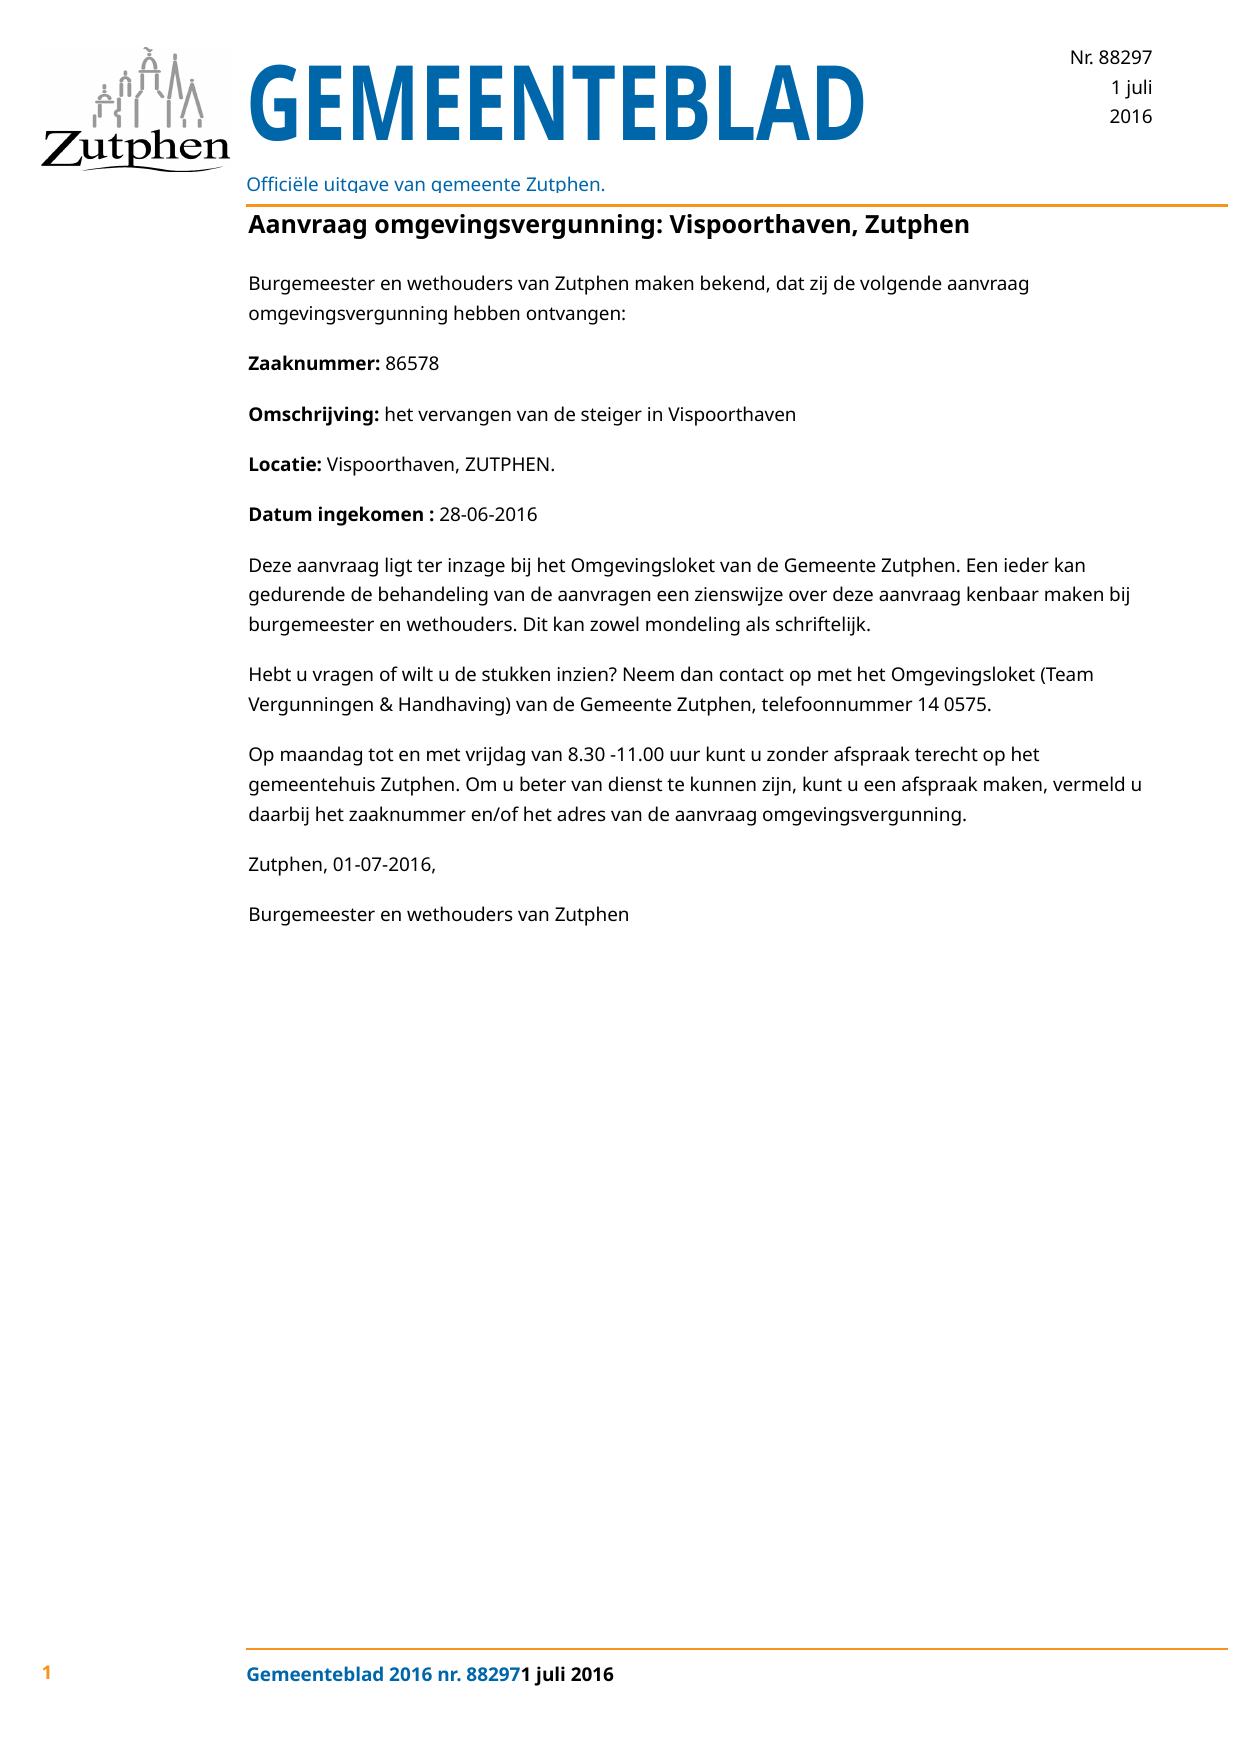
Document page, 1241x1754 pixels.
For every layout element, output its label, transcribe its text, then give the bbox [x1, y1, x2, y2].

text Locatie: Vispoorthaven, ZUTPHEN. [248, 451, 1152, 477]
text Omschrijving: het vervangen van de steiger in Vispoorthaven [248, 401, 1152, 426]
text Zutphen, 01-07-2016, [248, 851, 1152, 877]
text Datum ingekomen : 28-06-2016 [248, 502, 1152, 527]
text Hebt u vragen of wilt u de stukken inzien? Neem dan contact op met het Omgevingsloket (Team Vergunningen & Handhaving) van de Gemeente Zutphen, telefoonnummer 14 0575. [248, 662, 1152, 717]
text Burgemeester en wethouders van Zutphen maken bekend, dat zij de volgende aanvraag omgevingsvergunning hebben ontvangen: [248, 270, 1152, 326]
text Aanvraag omgevingsvergunning: Vispoorthaven, Zutphen [248, 207, 1152, 241]
text Deze aanvraag ligt ter inzage bij het Omgevingsloket van de Gemeente Zutphen. Een ieder kan gedurende de behandeling van de aanvragen een zienswijze over deze aanvraag kenbaar maken bij burgemeester en wethouders. Dit kan zowel mondeling als schriftelijk. [248, 552, 1152, 637]
text Burgemeester en wethouders van Zutphen [248, 902, 1152, 927]
picture [41, 47, 231, 172]
text Zaaknummer: 86578 [248, 350, 1152, 376]
text Op maandag tot en met vrijdag van 8.30 -11.00 uur kunt u zonder afspraak terecht op het gemeentehuis Zutphen. Om u beter van dienst te kunnen zijn, kunt u een afspraak maken, vermeld u daarbij het zaaknummer en/of het adres van de aanvraag omgevingsvergunning. [248, 742, 1152, 826]
